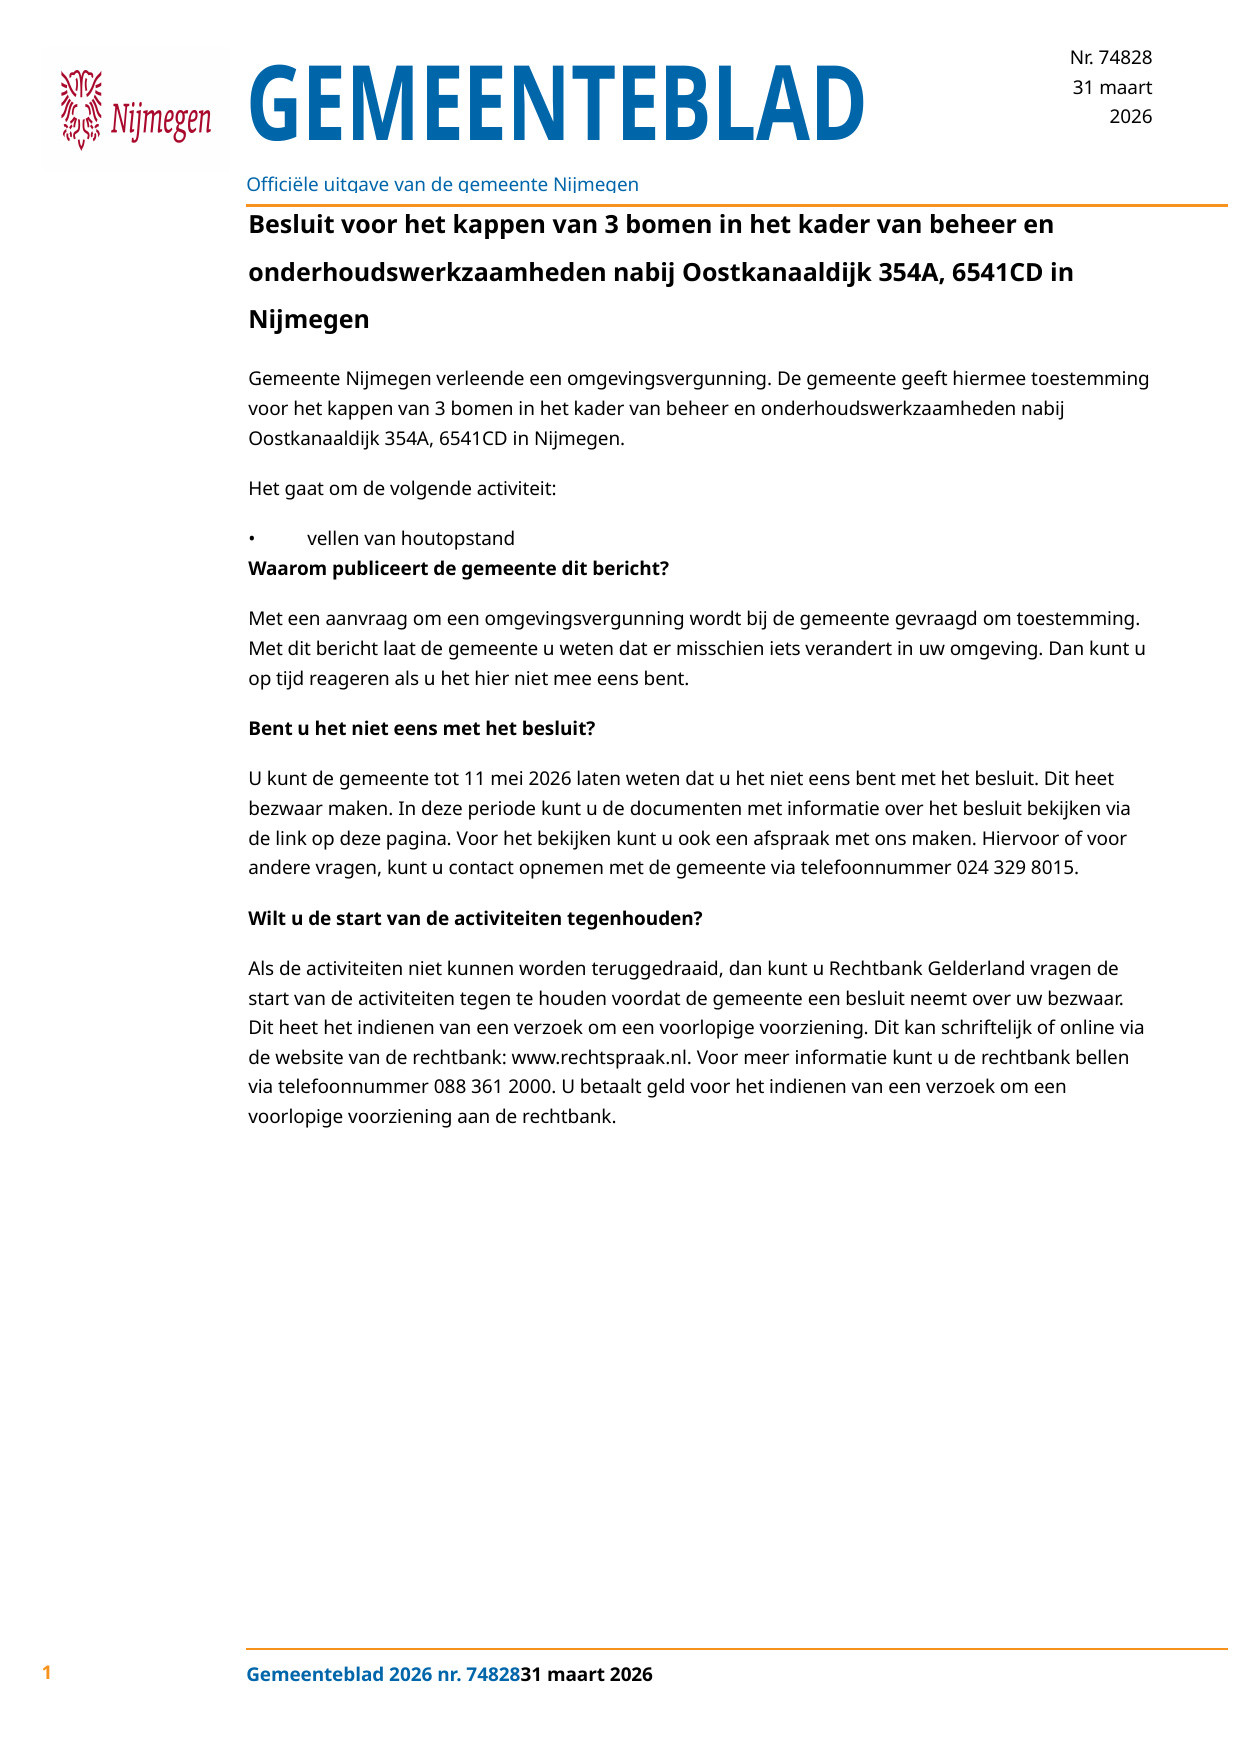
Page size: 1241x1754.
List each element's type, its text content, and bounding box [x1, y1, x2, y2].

text Wilt u de start van de activiteiten tegenhouden? [248, 905, 1152, 930]
text Waarom publiceert de gemeente dit bericht? [248, 555, 1152, 581]
text Besluit voor het kappen van 3 bomen in het kader van beheer en onderhoudswerkzaamheden nabij Oostkanaaldijk 354A, 6541CD in Nijmegen [248, 207, 1152, 336]
text Bent u het niet eens met het besluit? [248, 715, 1152, 741]
list vellen van houtopstand [248, 526, 1152, 551]
text Als de activiteiten niet kunnen worden teruggedraaid, dan kunt u Rechtbank Gelderland vragen de start van de activiteiten tegen te houden voordat de gemeente een besluit neemt over uw bezwaar. Dit heet het indienen van een verzoek om een voorlopige voorziening. Dit kan schriftelijk of online via de website van de rechtbank: www.rechtspraak.nl. Voor meer informatie kunt u de rechtbank bellen via telefoonnummer 088 361 2000. U betaalt geld voor het indienen van een verzoek om een voorlopige voorziening aan de rechtbank. [248, 955, 1152, 1129]
text Gemeente Nijmegen verleende een omgevingsvergunning. De gemeente geeft hiermee toestemming voor het kappen van 3 bomen in het kader van beheer en onderhoudswerkzaamheden nabij Oostkanaaldijk 354A, 6541CD in Nijmegen. [248, 366, 1152, 450]
text U kunt de gemeente tot 11 mei 2026 laten weten dat u het niet eens bent met het besluit. Dit heet bezwaar maken. In deze periode kunt u de documenten met informatie over het besluit bekijken via de link op deze pagina. Voor het bekijken kunt u ook een afspraak met ons maken. Hiervoor of voor andere vragen, kunt u contact opnemen met de gemeente via telefoonnummer 024 329 8015. [248, 766, 1152, 880]
picture [41, 47, 231, 172]
text Met een aanvraag om een omgevingsvergunning wordt bij de gemeente gevraagd om toestemming. Met dit bericht laat de gemeente u weten dat er misschien iets verandert in uw omgeving. Dan kunt u op tijd reageren als u het hier niet mee eens bent. [248, 606, 1152, 690]
text Het gaat om de volgende activiteit: [248, 475, 1152, 501]
